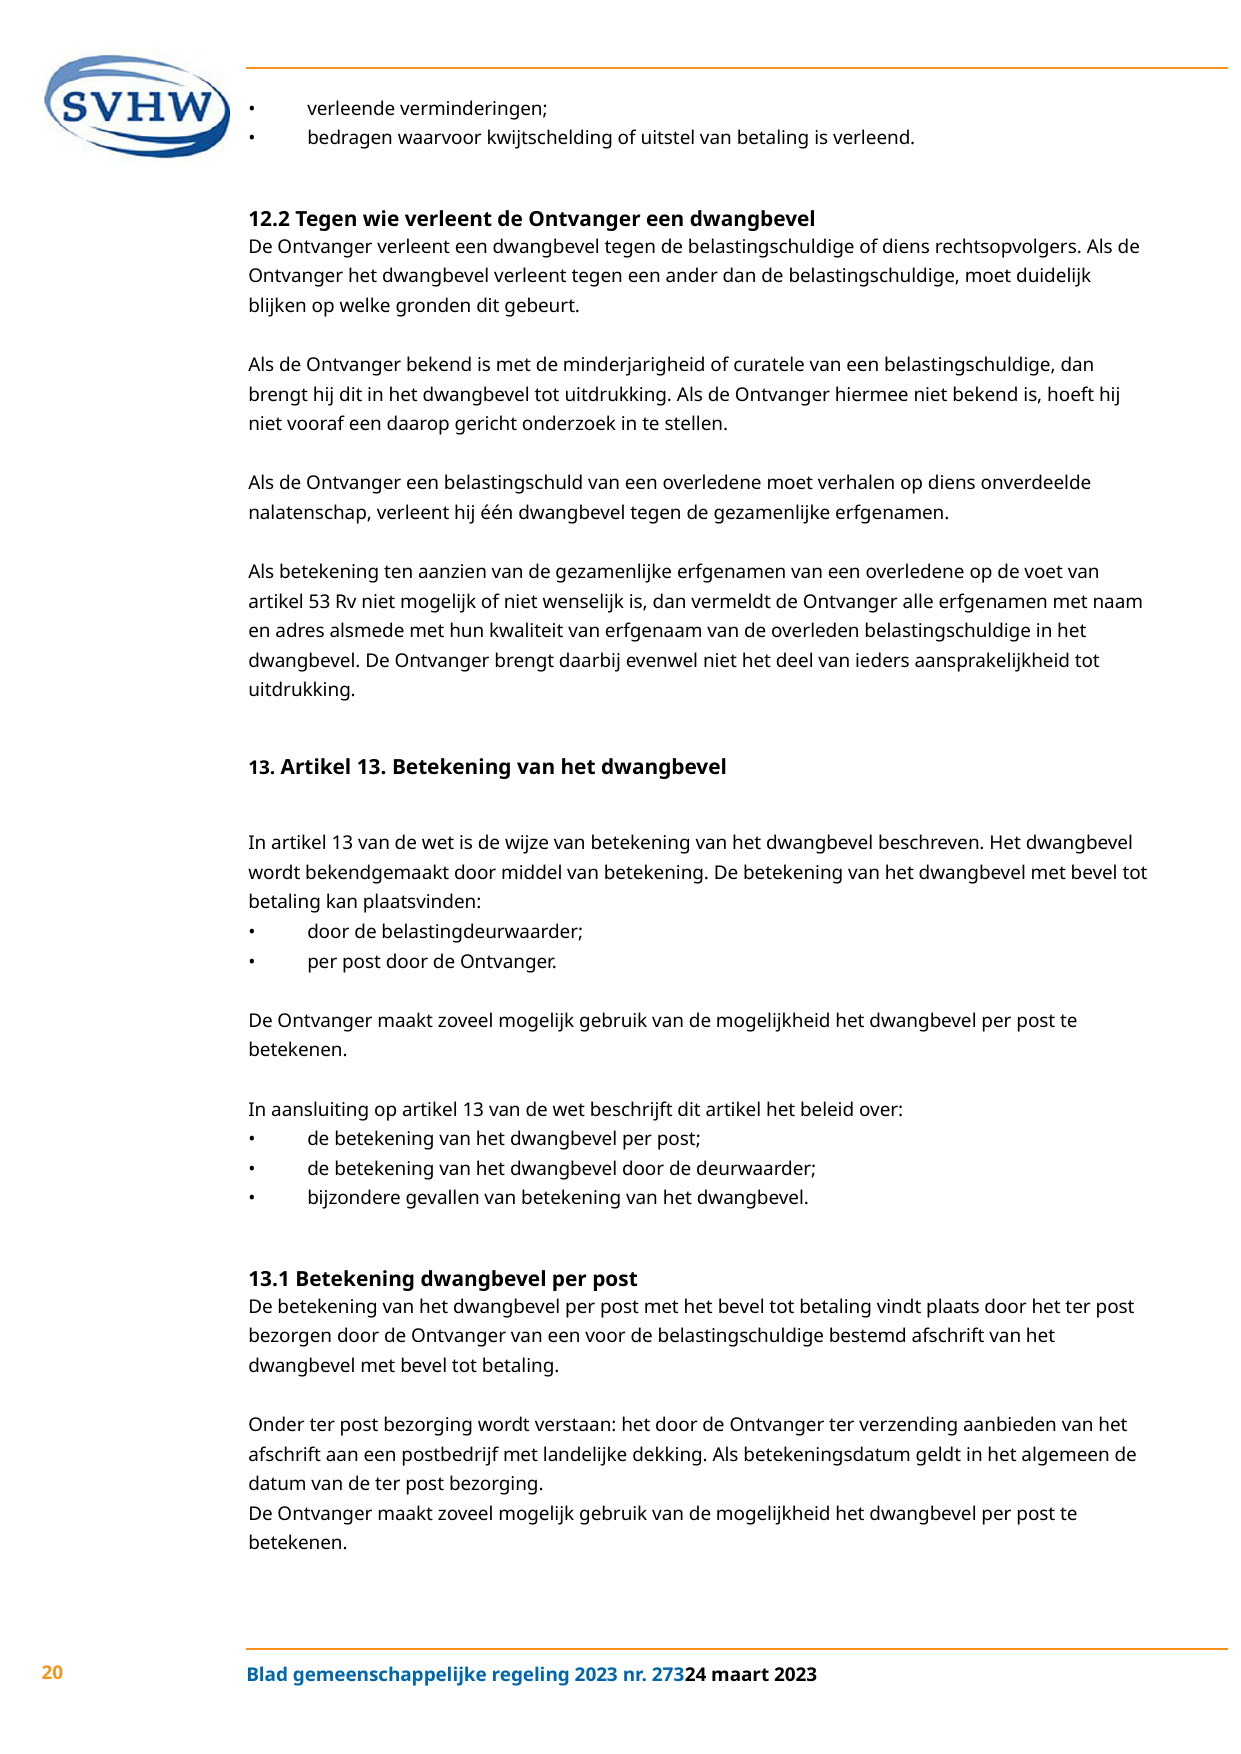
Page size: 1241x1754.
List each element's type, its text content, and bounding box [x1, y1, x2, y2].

picture [41, 47, 231, 172]
text Als de Ontvanger bekend is met de minderjarigheid of curatele van een belastingschuldige, dan brengt hij dit in het dwangbevel tot uitdrukking. Als de Ontvanger hiermee niet bekend is, hoeft hij niet vooraf een daarop gericht onderzoek in te stellen. [248, 351, 1152, 436]
list de betekening van het dwangbevel door de deurwaarder; [248, 1155, 1152, 1181]
text 13.1 Betekening dwangbevel per post [248, 1264, 1152, 1293]
text In aansluiting op artikel 13 van de wet beschrijft dit artikel het beleid over: [248, 1096, 1152, 1121]
list per post door de Ontvanger. [248, 948, 1152, 973]
text Als betekening ten aanzien van de gezamenlijke erfgenamen van een overledene op de voet van artikel 53 Rv niet mogelijk of niet wenselijk is, dan vermeldt de Ontvanger alle erfgenamen met naam en adres alsmede met hun kwaliteit van erfgenaam van de overleden belastingschuldige in het dwangbevel. De Ontvanger brengt daarbij evenwel niet het deel van ieders aansprakelijkheid tot uitdrukking. [248, 558, 1152, 702]
list door de belastingdeurwaarder; [248, 918, 1152, 944]
list bijzondere gevallen van betekening van het dwangbevel. [248, 1184, 1152, 1210]
list bedragen waarvoor kwijtschelding of uitstel van betaling is verleend. [248, 124, 1152, 150]
text De Ontvanger maakt zoveel mogelijk gebruik van de mogelijkheid het dwangbevel per post te betekenen. [248, 1007, 1152, 1062]
text De Ontvanger maakt zoveel mogelijk gebruik van de mogelijkheid het dwangbevel per post te betekenen. [248, 1500, 1152, 1555]
text 12.2 Tegen wie verleent de Ontvanger een dwangbevel [248, 204, 1152, 233]
text Onder ter post bezorging wordt verstaan: het door de Ontvanger ter verzending aanbieden van het afschrift aan een postbedrijf met landelijke dekking. Als betekeningsdatum geldt in het algemeen de datum van de ter post bezorging. [248, 1411, 1152, 1496]
list de betekening van het dwangbevel per post; [248, 1125, 1152, 1151]
text De Ontvanger verleent een dwangbevel tegen de belastingschuldige of diens rechtsopvolgers. Als de Ontvanger het dwangbevel verleent tegen een ander dan de belastingschuldige, moet duidelijk blijken op welke gronden dit gebeurt. [248, 233, 1152, 318]
text 13. Artikel 13. Betekening van het dwangbevel [248, 752, 1152, 780]
text De betekening van het dwangbevel per post met het bevel tot betaling vindt plaats door het ter post bezorgen door de Ontvanger van een voor de belastingschuldige bestemd afschrift van het dwangbevel met bevel tot betaling. [248, 1293, 1152, 1378]
text In artikel 13 van de wet is de wijze van betekening van het dwangbevel beschreven. Het dwangbevel wordt bekendgemaakt door middel van betekening. De betekening van het dwangbevel met bevel tot betaling kan plaatsvinden: [248, 829, 1152, 914]
text Als de Ontvanger een belastingschuld van een overledene moet verhalen op diens onverdeelde nalatenschap, verleent hij één dwangbevel tegen de gezamenlijke erfgenamen. [248, 469, 1152, 525]
list verleende verminderingen; [248, 95, 1152, 121]
